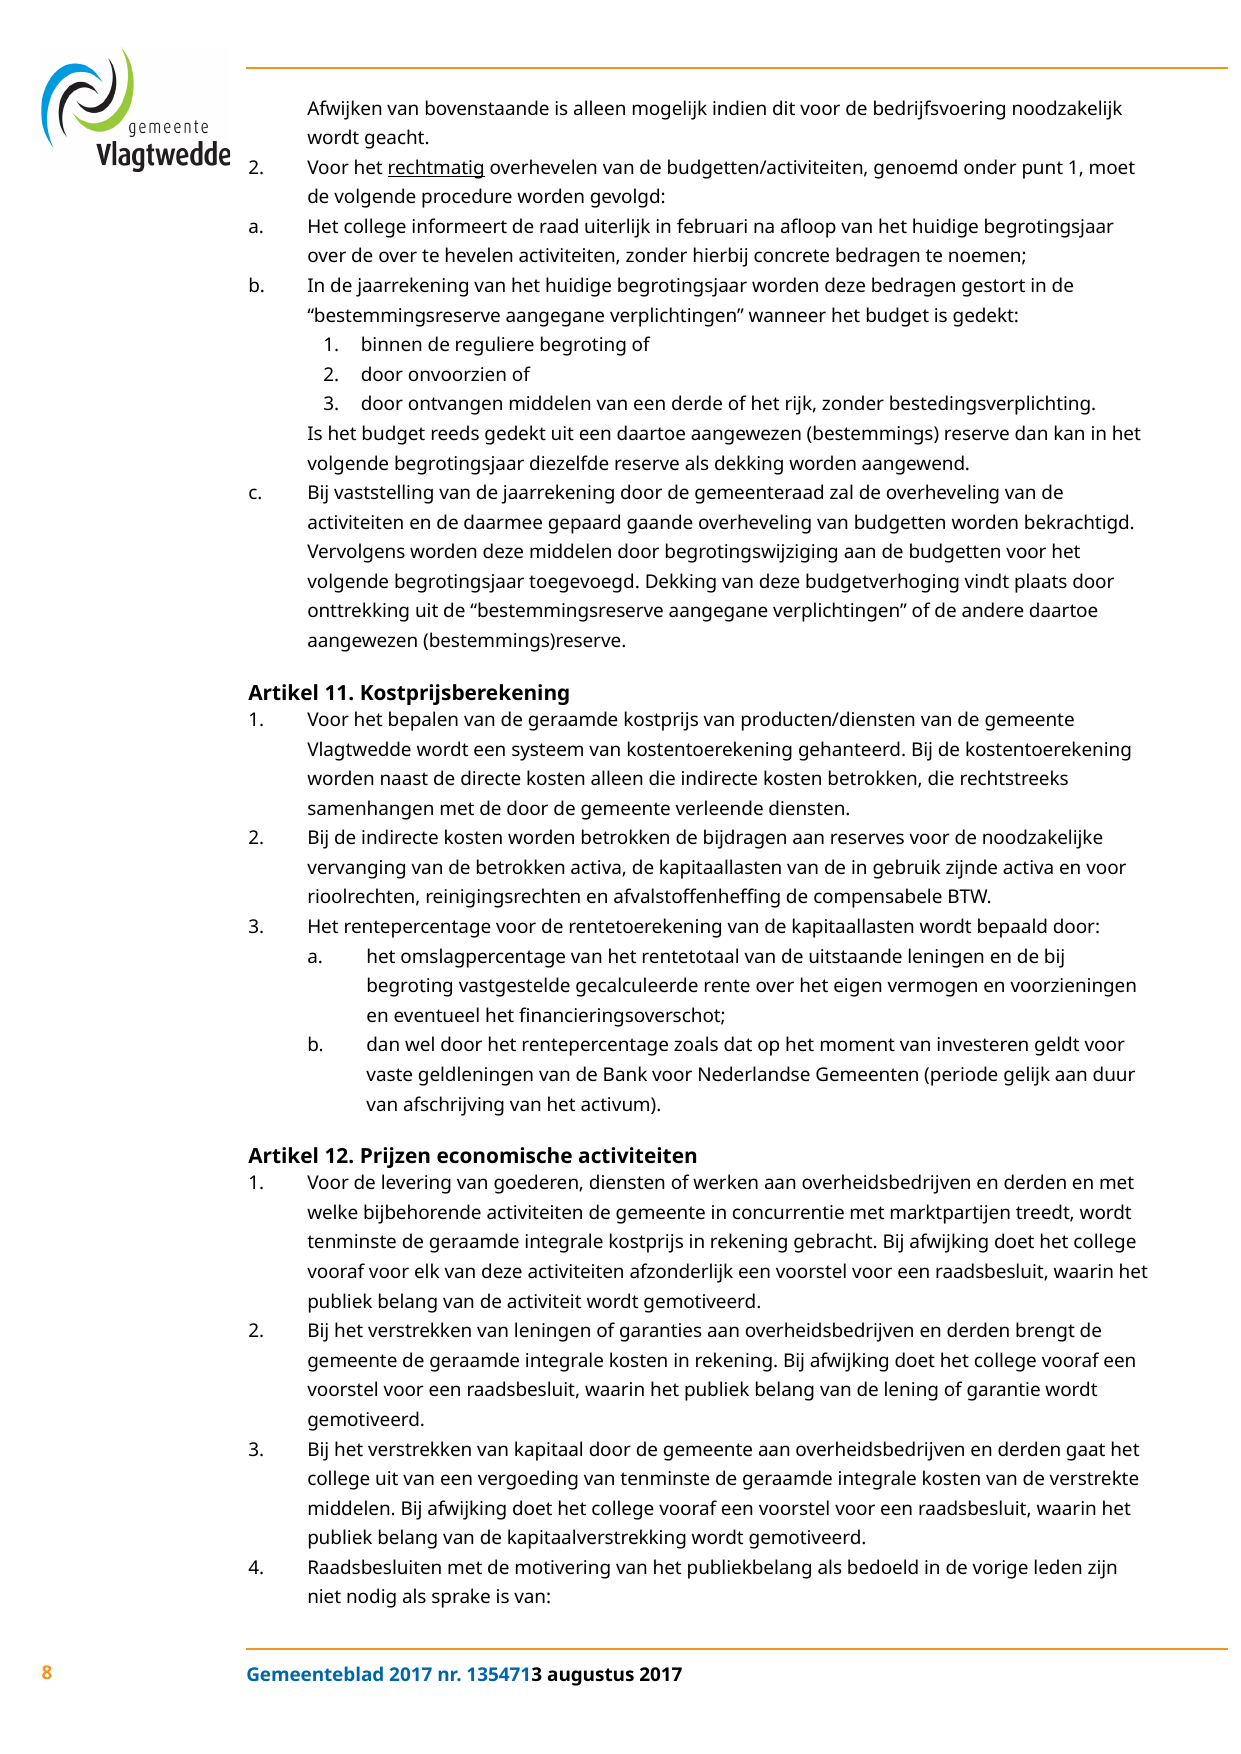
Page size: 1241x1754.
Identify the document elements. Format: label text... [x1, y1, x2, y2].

list Bij het verstrekken van leningen of garanties aan overheidsbedrijven en derden brengt de gemeente de geraamde integrale kosten in rekening. Bij afwijking doet het college vooraf een voorstel voor een raadsbesluit, waarin het publiek belang van de lening of garantie wordt gemotiveerd. [248, 1317, 1152, 1432]
list door ontvangen middelen van een derde of het rijk, zonder bestedingsverplichting. [323, 391, 1152, 416]
list Bij de indirecte kosten worden betrokken de bijdragen aan reserves voor de noodzakelijke vervanging van de betrokken activa, de kapitaallasten van de in gebruik zijnde activa en voor rioolrechten, reinigingsrechten en afvalstoffenheffing de compensabele BTW. [248, 824, 1152, 909]
list Bij het verstrekken van kapitaal door de gemeente aan overheidsbedrijven en derden gaat het college uit van een vergoeding van tenminste de geraamde integrale kosten van de verstrekte middelen. Bij afwijking doet het college vooraf een voorstel voor een raadsbesluit, waarin het publiek belang van de kapitaalverstrekking wordt gemotiveerd. [248, 1436, 1152, 1550]
list door onvoorzien of [323, 361, 1152, 387]
list Raadsbesluiten met de motivering van het publiekbelang als bedoeld in de vorige leden zijn niet nodig als sprake is van: [248, 1554, 1152, 1609]
list Is het budget reeds gedekt uit een daartoe aangewezen (bestemmings) reserve dan kan in het volgende begrotingsjaar diezelfde reserve als dekking worden aangewend. [248, 420, 1152, 476]
list Het rentepercentage voor de rentetoerekening van de kapitaallasten wordt bepaald door: [248, 913, 1152, 939]
list dan wel door het rentepercentage zoals dat op het moment van investeren geldt voor vaste geldleningen van de Bank voor Nederlandse Gemeenten (periode gelijk aan duur van afschrijving van het activum). [307, 1032, 1152, 1116]
list Afwijken van bovenstaande is alleen mogelijk indien dit voor de bedrijfsvoering noodzakelijk wordt geacht. [248, 95, 1152, 150]
list binnen de reguliere begroting of [323, 331, 1152, 357]
text Artikel 12. Prijzen economische activiteiten [248, 1141, 1152, 1169]
list In de jaarrekening van het huidige begrotingsjaar worden deze bedragen gestort in de “bestemmingsreserve aangegane verplichtingen” wanneer het budget is gedekt: [248, 272, 1152, 328]
list Voor het bepalen van de geraamde kostprijs van producten/diensten van de gemeente Vlagtwedde wordt een systeem van kostentoerekening gehanteerd. Bij de kostentoerekening worden naast de directe kosten alleen die indirecte kosten betrokken, die rechtstreeks samenhangen met de door de gemeente verleende diensten. [248, 706, 1152, 821]
list Voor de levering van goederen, diensten of werken aan overheidsbedrijven en derden en met welke bijbehorende activiteiten de gemeente in concurrentie met marktpartijen treedt, wordt tenminste de geraamde integrale kostprijs in rekening gebracht. Bij afwijking doet het college vooraf voor elk van deze activiteiten afzonderlijk een voorstel voor een raadsbesluit, waarin het publiek belang van de activiteit wordt gemotiveerd. [248, 1169, 1152, 1314]
list Voor het rechtmatig overhevelen van de budgetten/activiteiten, genoemd onder punt 1, moet de volgende procedure worden gevolgd: [248, 154, 1152, 209]
list het omslagpercentage van het rentetotaal van de uitstaande leningen en de bij begroting vastgestelde gecalculeerde rente over het eigen vermogen en voorzieningen en eventueel het financieringsoverschot; [307, 943, 1152, 1028]
picture [41, 47, 231, 172]
list Bij vaststelling van de jaarrekening door de gemeenteraad zal de overheveling van de activiteiten en de daarmee gepaard gaande overheveling van budgetten worden bekrachtigd. Vervolgens worden deze middelen door begrotingswijziging aan de budgetten voor het volgende begrotingsjaar toegevoegd. Dekking van deze budgetverhoging vindt plaats door onttrekking uit de “bestemmingsreserve aangegane verplichtingen” of de andere daartoe aangewezen (bestemmings)reserve. [248, 479, 1152, 653]
text Artikel 11. Kostprijsberekening [248, 678, 1152, 706]
list Het college informeert de raad uiterlijk in februari na afloop van het huidige begrotingsjaar over de over te hevelen activiteiten, zonder hierbij concrete bedragen te noemen; [248, 213, 1152, 268]
